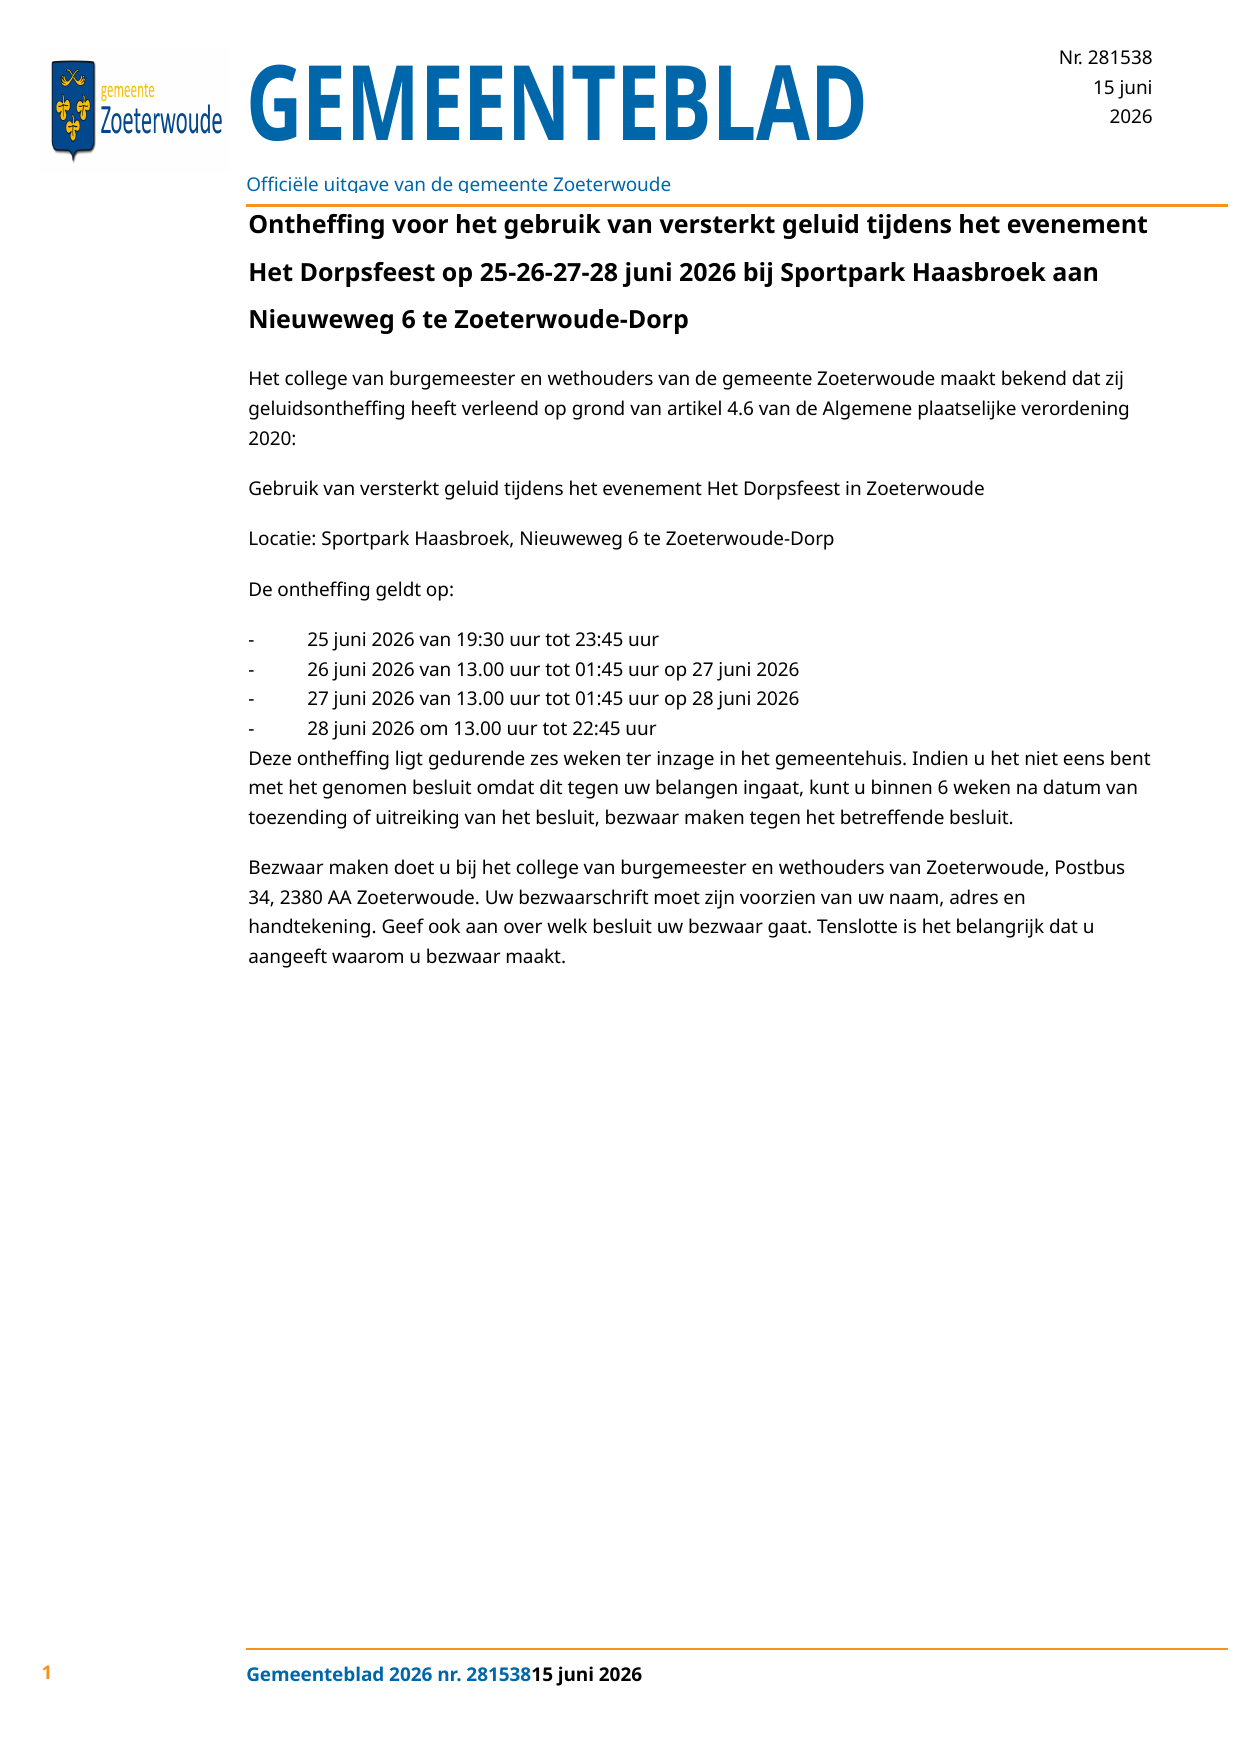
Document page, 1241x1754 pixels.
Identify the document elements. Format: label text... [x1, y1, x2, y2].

list 25 juni 2026 van 19:30 uur tot 23:45 uur [248, 626, 1152, 652]
text Het college van burgemeester en wethouders van de gemeente Zoeterwoude maakt bekend dat zij geluidsontheffing heeft verleend op grond van artikel 4.6 van de Algemene plaatselijke verordening 2020: [248, 366, 1152, 450]
picture [41, 47, 231, 172]
list 26 juni 2026 van 13.00 uur tot 01:45 uur op 27 juni 2026 [248, 656, 1152, 682]
text Deze ontheffing ligt gedurende zes weken ter inzage in het gemeentehuis. Indien u het niet eens bent met het genomen besluit omdat dit tegen uw belangen ingaat, kunt u binnen 6 weken na datum van toezending of uitreiking van het besluit, bezwaar maken tegen het betreffende besluit. [248, 745, 1152, 829]
text Locatie: Sportpark Haasbroek, Nieuweweg 6 te Zoeterwoude-Dorp [248, 526, 1152, 551]
list 28 juni 2026 om 13.00 uur tot 22:45 uur [248, 715, 1152, 741]
text Gebruik van versterkt geluid tijdens het evenement Het Dorpsfeest in Zoeterwoude [248, 475, 1152, 501]
text De ontheffing geldt op: [248, 576, 1152, 602]
text Ontheffing voor het gebruik van versterkt geluid tijdens het evenement Het Dorpsfeest op 25-26-27-28 juni 2026 bij Sportpark Haasbroek aan Nieuweweg 6 te Zoeterwoude-Dorp [248, 207, 1152, 336]
text Bezwaar maken doet u bij het college van burgemeester en wethouders van Zoeterwoude, Postbus 34, 2380 AA Zoeterwoude. Uw bezwaarschrift moet zijn voorzien van uw naam, adres en handtekening. Geef ook aan over welk besluit uw bezwaar gaat. Tenslotte is het belangrijk dat u aangeeft waarom u bezwaar maakt. [248, 854, 1152, 969]
list 27 juni 2026 van 13.00 uur tot 01:45 uur op 28 juni 2026 [248, 686, 1152, 711]
